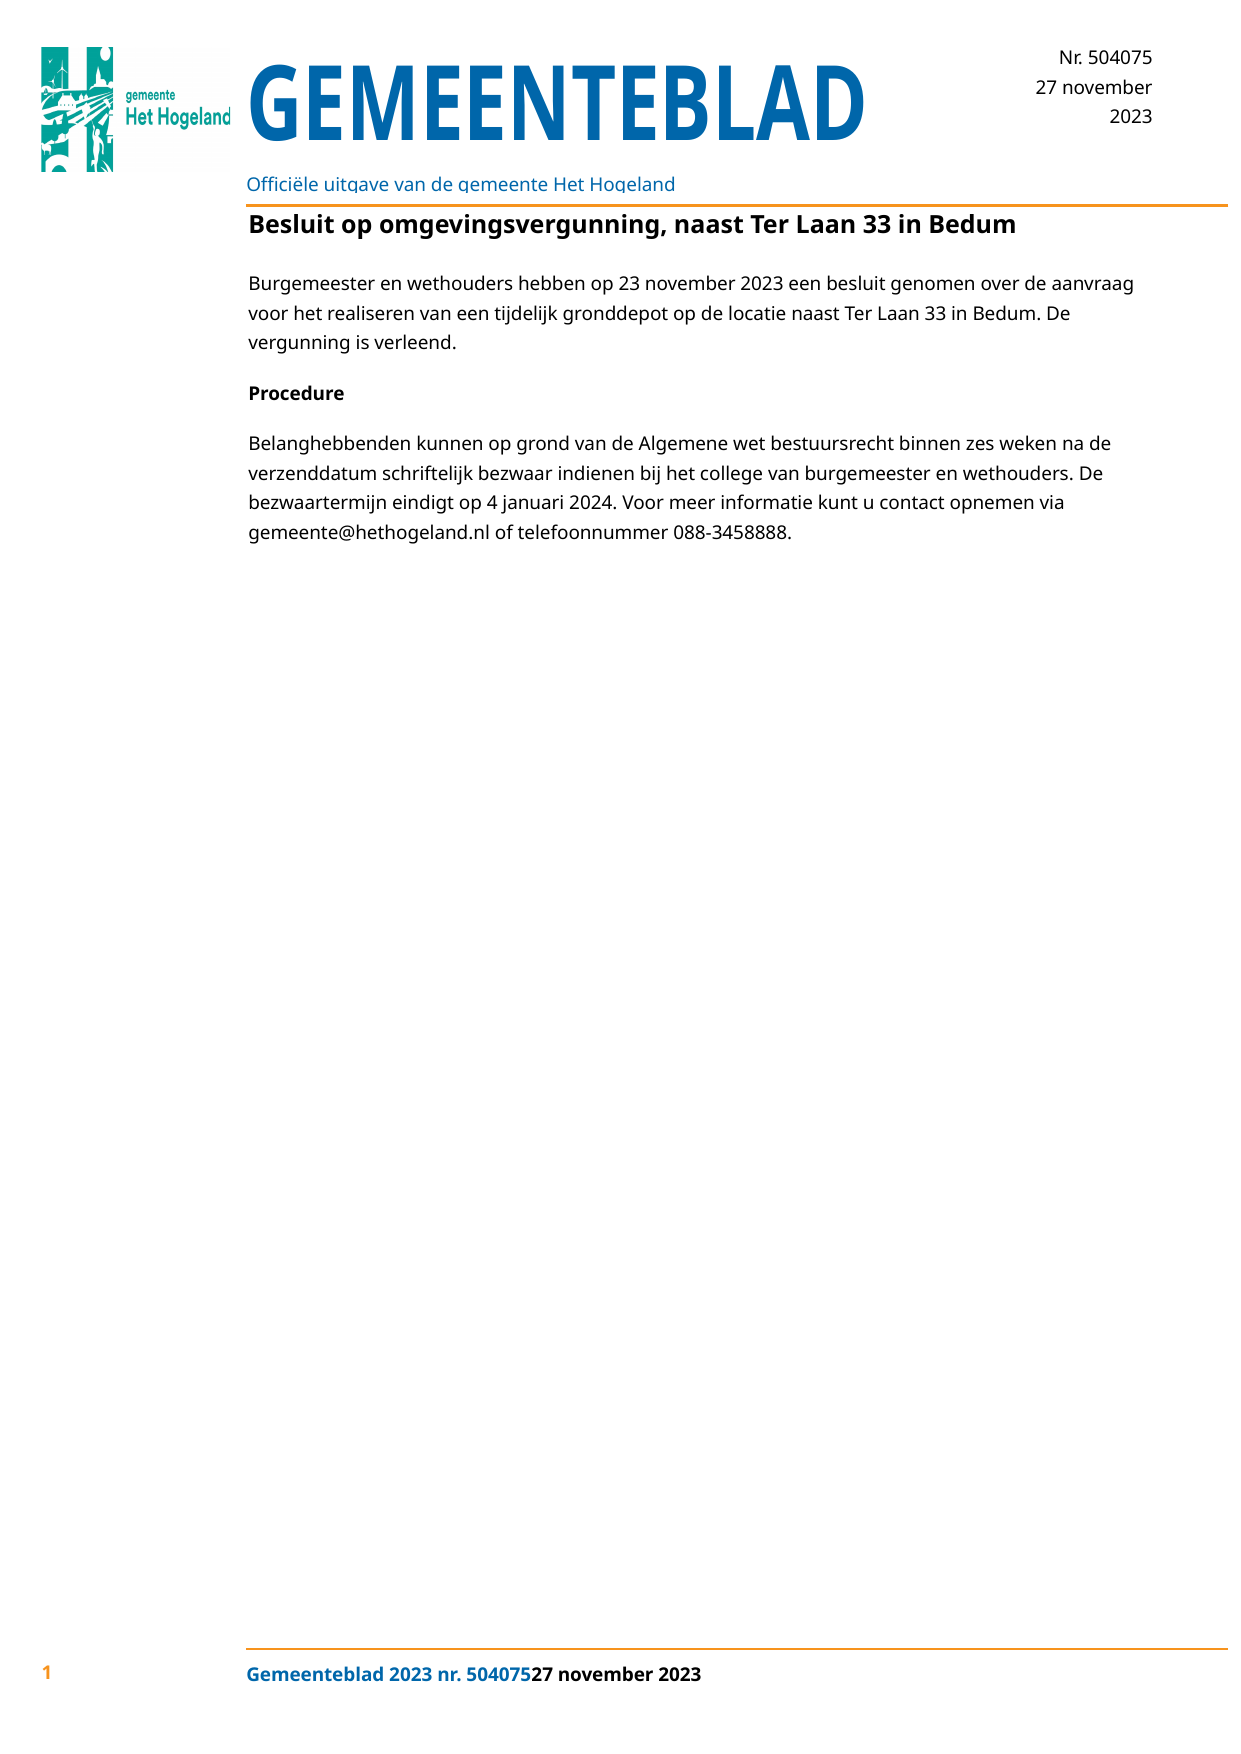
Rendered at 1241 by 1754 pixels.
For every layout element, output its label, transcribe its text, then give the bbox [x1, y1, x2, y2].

text Procedure [248, 380, 1152, 406]
text Belanghebbenden kunnen op grond van de Algemene wet bestuursrecht binnen zes weken na de verzenddatum schriftelijk bezwaar indienen bij het college van burgemeester en wethouders. De bezwaartermijn eindigt op 4 januari 2024. Voor meer informatie kunt u contact opnemen via gemeente@hethogeland.nl of telefoonnummer 088-3458888. [248, 430, 1152, 545]
text Burgemeester en wethouders hebben op 23 november 2023 een besluit genomen over de aanvraag voor het realiseren van een tijdelijk gronddepot op de locatie naast Ter Laan 33 in Bedum. De vergunning is verleend. [248, 270, 1152, 355]
text Besluit op omgevingsvergunning, naast Ter Laan 33 in Bedum [248, 207, 1152, 241]
picture [41, 47, 231, 172]
